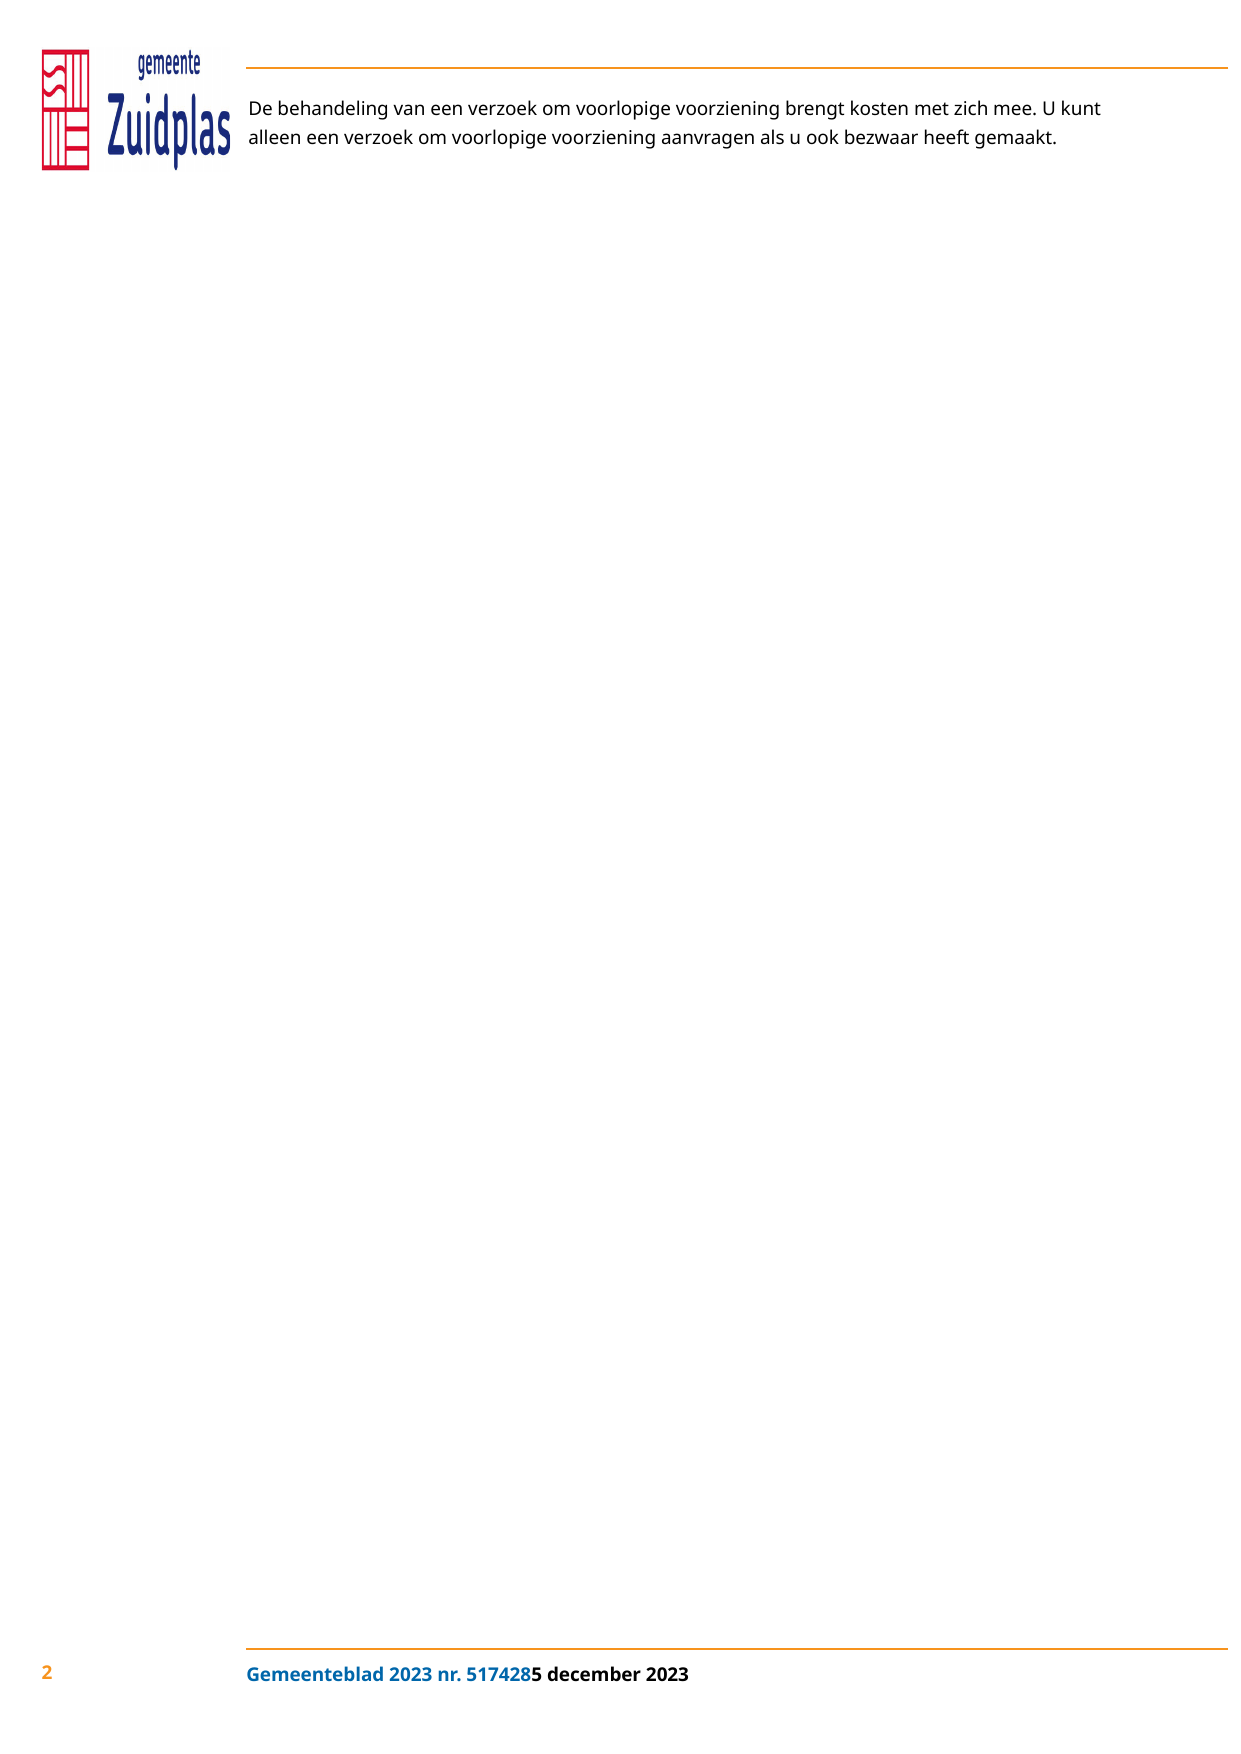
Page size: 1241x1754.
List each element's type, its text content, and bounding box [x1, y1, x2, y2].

text De behandeling van een verzoek om voorlopige voorziening brengt kosten met zich mee. U kunt alleen een verzoek om voorlopige voorziening aanvragen als u ook bezwaar heeft gemaakt. [248, 95, 1152, 150]
picture [41, 47, 231, 172]
